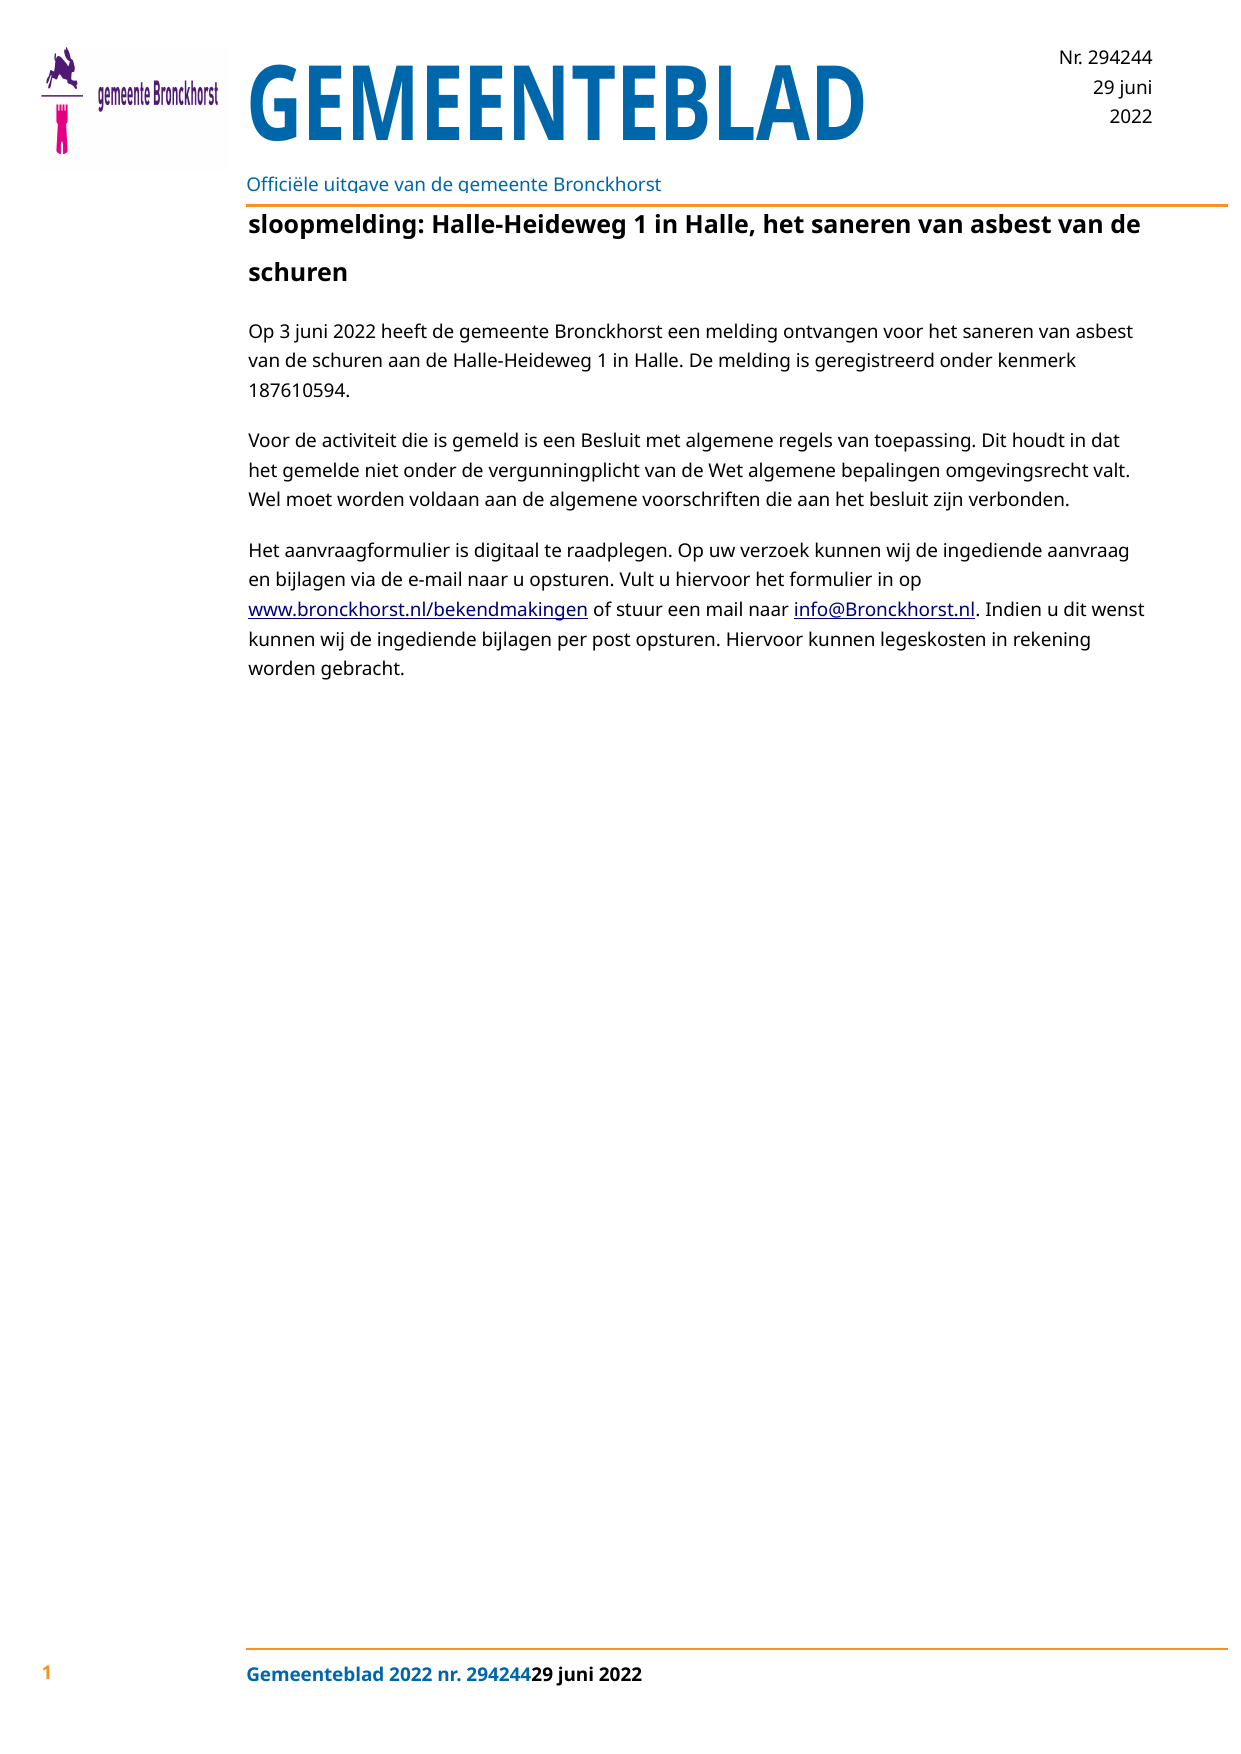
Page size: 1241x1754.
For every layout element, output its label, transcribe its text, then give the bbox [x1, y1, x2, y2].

text Het aanvraagformulier is digitaal te raadplegen. Op uw verzoek kunnen wij de ingediende aanvraag en bijlagen via de e-mail naar u opsturen. Vult u hiervoor het formulier in op www.bronckhorst.nl/bekendmakingen of stuur een mail naar info@Bronckhorst.nl. Indien u dit wenst kunnen wij de ingediende bijlagen per post opsturen. Hiervoor kunnen legeskosten in rekening worden gebracht. [248, 537, 1152, 681]
text sloopmelding: Halle-Heideweg 1 in Halle, het saneren van asbest van de schuren [248, 207, 1152, 288]
text Op 3 juni 2022 heeft de gemeente Bronckhorst een melding ontvangen voor het saneren van asbest van de schuren aan de Halle-Heideweg 1 in Halle. De melding is geregistreerd onder kenmerk 187610594. [248, 318, 1152, 403]
picture [41, 47, 231, 172]
text Voor de activiteit die is gemeld is een Besluit met algemene regels van toepassing. Dit houdt in dat het gemelde niet onder de vergunningplicht van de Wet algemene bepalingen omgevingsrecht valt. Wel moet worden voldaan aan de algemene voorschriften die aan het besluit zijn verbonden. [248, 427, 1152, 512]
